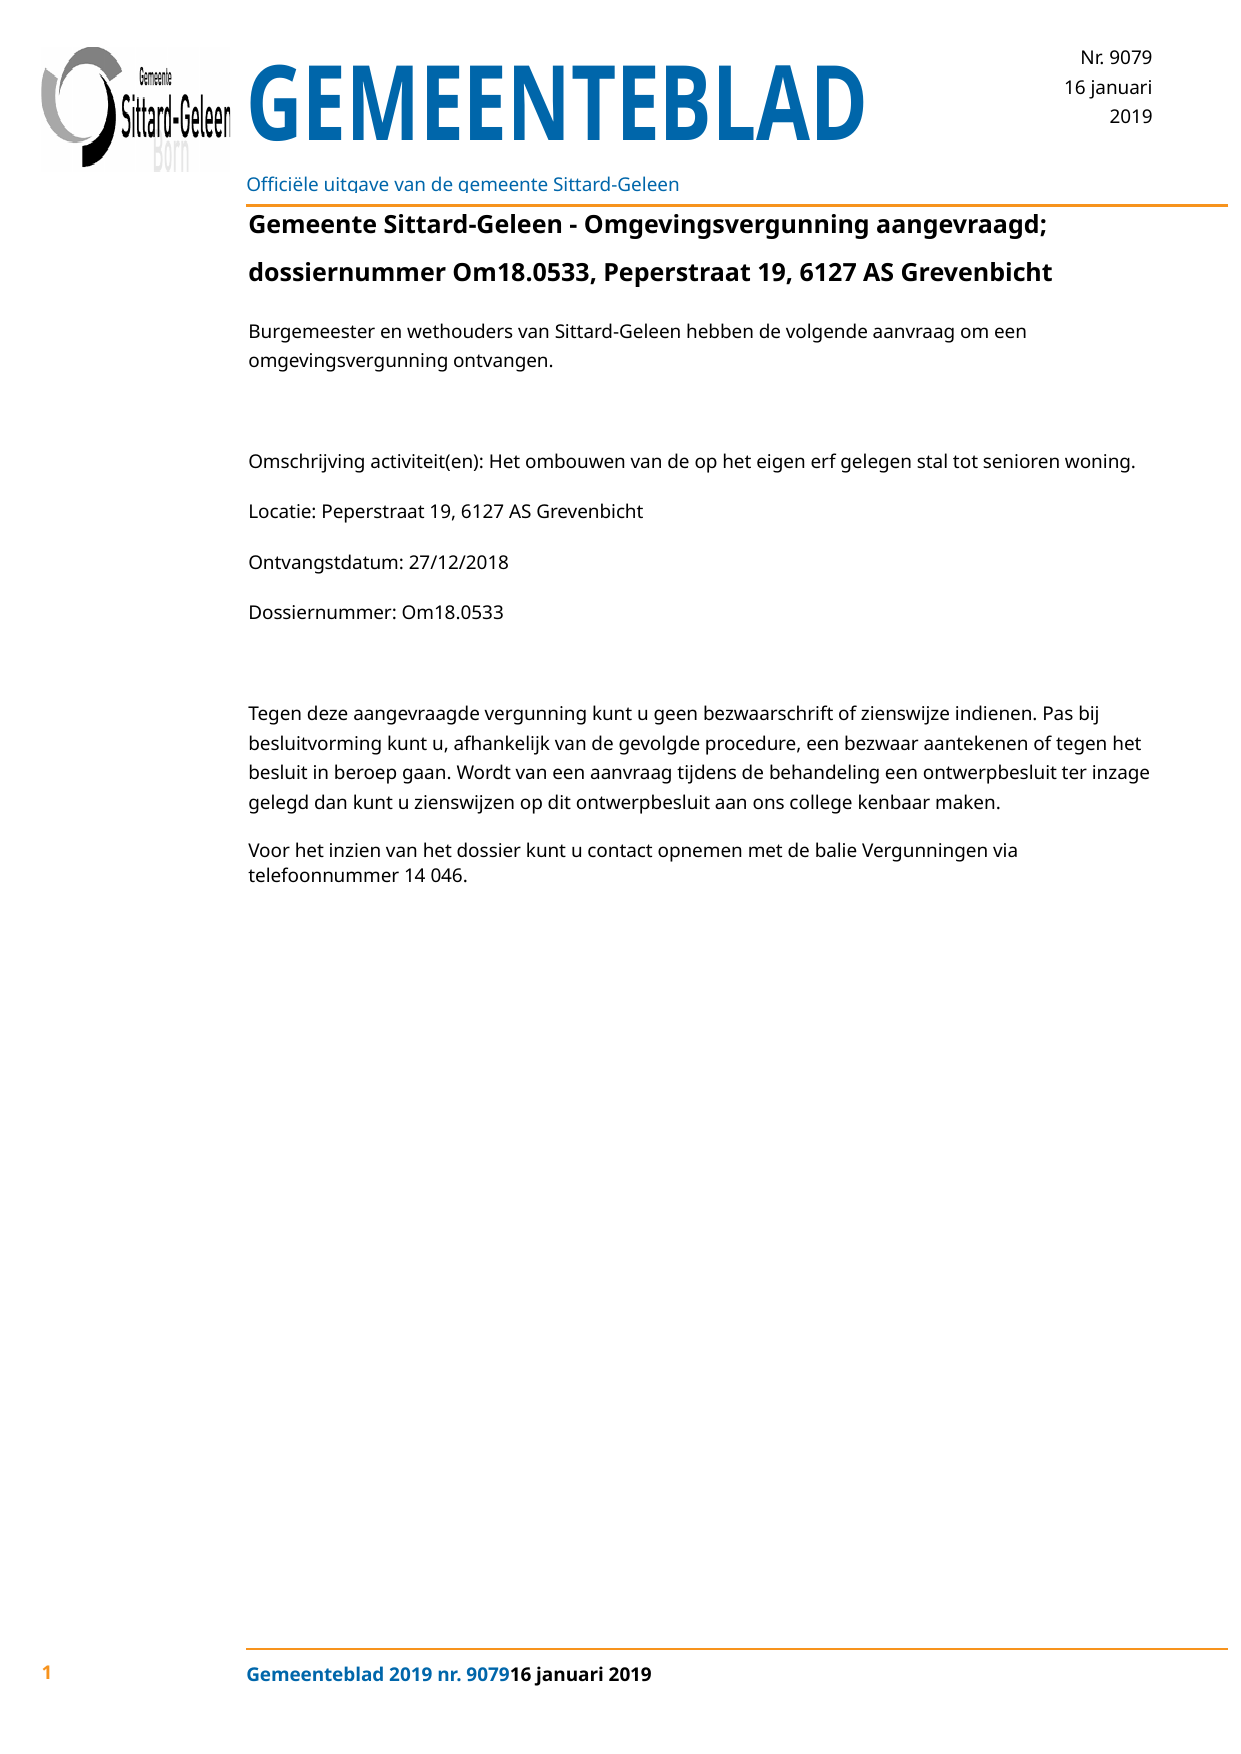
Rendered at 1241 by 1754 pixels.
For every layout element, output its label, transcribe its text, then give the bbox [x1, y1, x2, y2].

text Ontvangstdatum: 27/12/2018 [248, 549, 1152, 575]
text Voor het inzien van het dossier kunt u contact opnemen met de balie Vergunningen via telefoonnummer 14 046. [248, 837, 1152, 888]
text Burgemeester en wethouders van Sittard-Geleen hebben de volgende aanvraag om een omgevingsvergunning ontvangen. [248, 318, 1152, 373]
text Omschrijving activiteit(en): Het ombouwen van de op het eigen erf gelegen stal tot senioren woning. [248, 448, 1152, 474]
text Gemeente Sittard-Geleen - Omgevingsvergunning aangevraagd; dossiernummer Om18.0533, Peperstraat 19, 6127 AS Grevenbicht [248, 207, 1152, 288]
picture [41, 47, 231, 172]
text Dossiernummer: Om18.0533 [248, 599, 1152, 625]
text Tegen deze aangevraagde vergunning kunt u geen bezwaarschrift of zienswijze indienen. Pas bij besluitvorming kunt u, afhankelijk van de gevolgde procedure, een bezwaar aantekenen of tegen het besluit in beroep gaan. Wordt van een aanvraag tijdens de behandeling een ontwerpbesluit ter inzage gelegd dan kunt u zienswijzen op dit ontwerpbesluit aan ons college kenbaar maken. [248, 700, 1152, 815]
text Locatie: Peperstraat 19, 6127 AS Grevenbicht [248, 499, 1152, 524]
